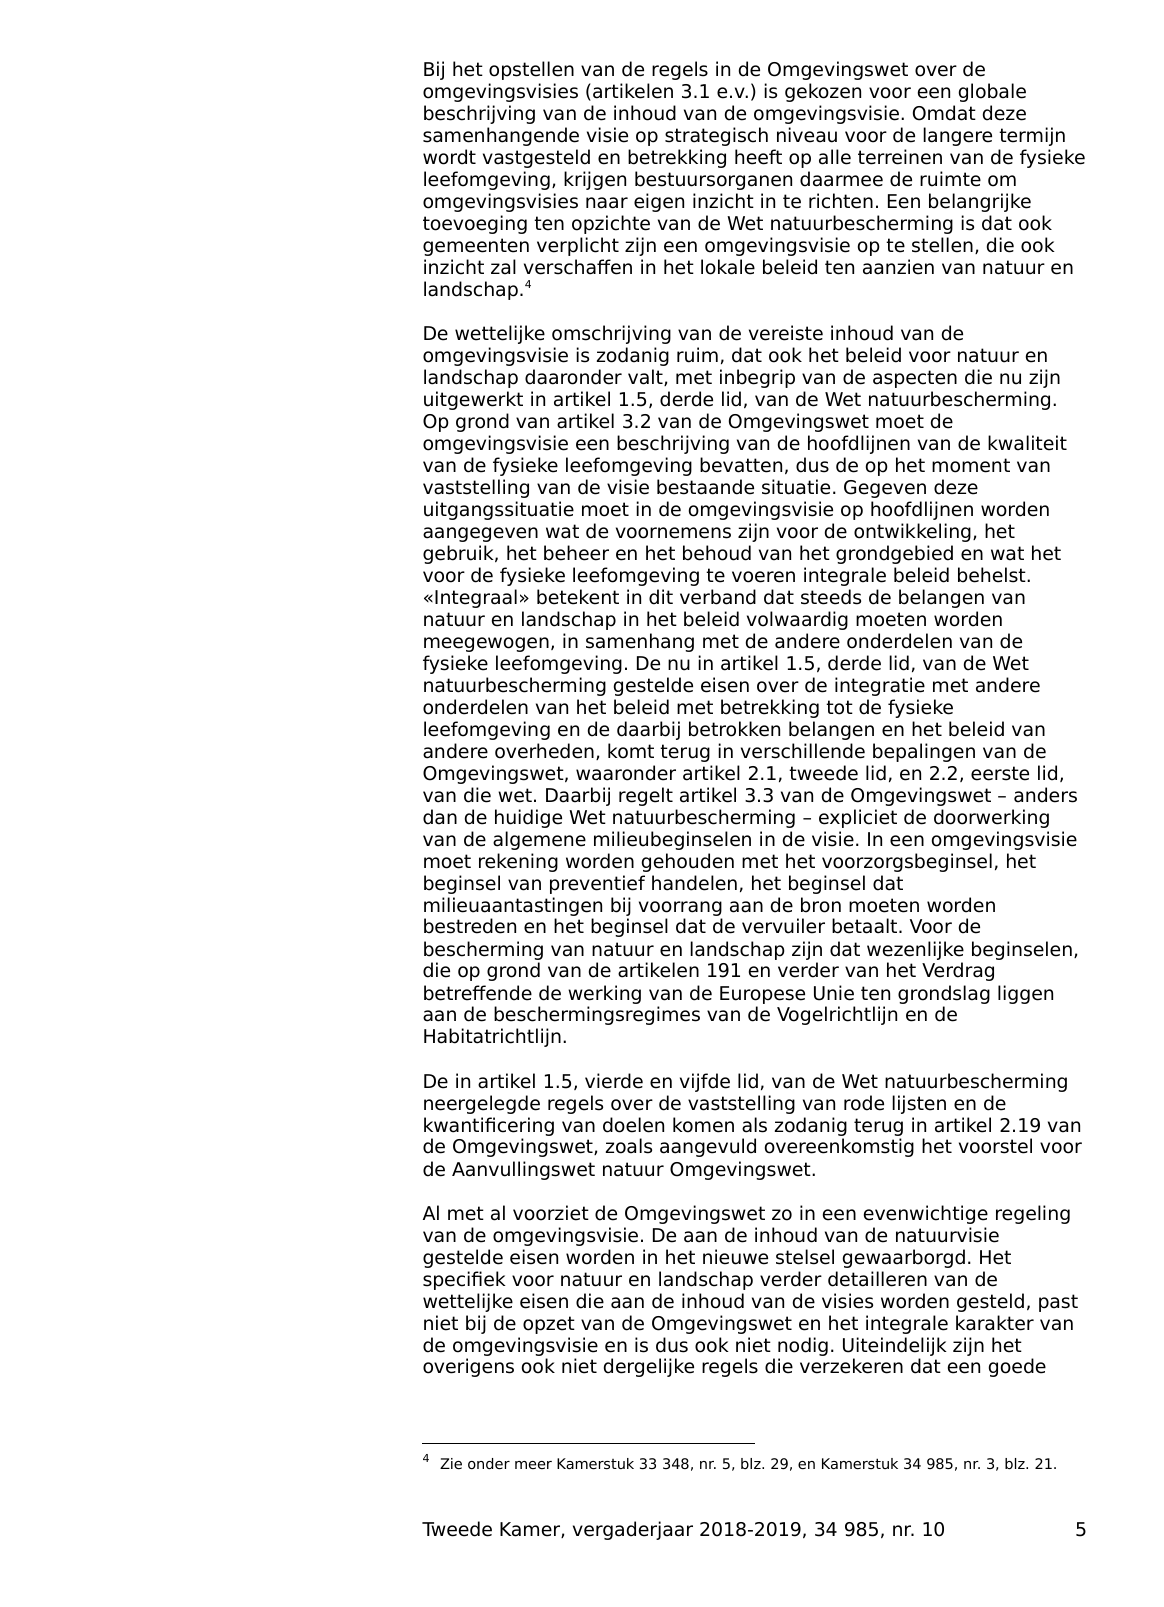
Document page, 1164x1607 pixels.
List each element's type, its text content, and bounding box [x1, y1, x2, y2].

text De wettelijke omschrijving van de vereiste inhoud van de omgevingsvisie is zodanig ruim, dat ook het beleid voor natuur en landschap daaronder valt, met inbegrip van de aspecten die nu zijn uitgewerkt in artikel 1.5, derde lid, van de Wet natuurbescherming. Op grond van artikel 3.2 van de Omgevingswet moet de omgevingsvisie een beschrijving van de hoofdlijnen van de kwaliteit van de fysieke leefomgeving bevatten, dus de op het moment van vaststelling van de visie bestaande situatie. Gegeven deze uitgangssituatie moet in de omgevingsvisie op hoofdlijnen worden aangegeven wat de voornemens zijn voor de ontwikkeling, het gebruik, het beheer en het behoud van het grondgebied en wat het voor de fysieke leefomgeving te voeren integrale beleid behelst. «Integraal» betekent in dit verband dat steeds de belangen van natuur en landschap in het beleid volwaardig moeten worden meegewogen, in samenhang met de andere onderdelen van de fysieke leefomgeving. De nu in artikel 1.5, derde lid, van de Wet natuurbescherming gestelde eisen over de integratie met andere onderdelen van het beleid met betrekking tot de fysieke leefomgeving en de daarbij betrokken belangen en het beleid van andere overheden, komt terug in verschillende bepalingen van de Omgevingswet, waaronder artikel 2.1, tweede lid, en 2.2, eerste lid, van die wet. Daarbij regelt artikel 3.3 van de Omgevingswet – anders dan de huidige Wet natuurbescherming – expliciet de doorwerking van de algemene milieubeginselen in de visie. In een omgevingsvisie moet rekening worden gehouden met het voorzorgsbeginsel, het beginsel van preventief handelen, het beginsel dat milieuaantastingen bij voorrang aan de bron moeten worden bestreden en het beginsel dat de vervuiler betaalt. Voor de bescherming van natuur en landschap zijn dat wezenlijke beginselen, die op grond van de artikelen 191 en verder van het Verdrag betreffende de werking van de Europese Unie ten grondslag liggen aan de beschermingsregimes van de Vogelrichtlijn en de Habitatrichtlijn. [422, 323, 1087, 1048]
text Al met al voorziet de Omgevingswet zo in een evenwichtige regeling van de omgevingsvisie. De aan de inhoud van de natuurvisie gestelde eisen worden in het nieuwe stelsel gewaarborgd. Het specifiek voor natuur en landschap verder detailleren van de wettelijke eisen die aan de inhoud van de visies worden gesteld, past niet bij de opzet van de Omgevingswet en het integrale karakter van de omgevingsvisie en is dus ook niet nodig. Uiteindelijk zijn het overigens ook niet dergelijke regels die verzekeren dat een goede [422, 1203, 1087, 1378]
text Bij het opstellen van de regels in de Omgevingswet over de omgevingsvisies (artikelen 3.1 e.v.) is gekozen voor een globale beschrijving van de inhoud van de omgevingsvisie. Omdat deze samenhangende visie op strategisch niveau voor de langere termijn wordt vastgesteld en betrekking heeft op alle terreinen van de fysieke leefomgeving, krijgen bestuursorganen daarmee de ruimte om omgevingsvisies naar eigen inzicht in te richten. Een belangrijke toevoeging ten opzichte van de Wet natuurbescherming is dat ook gemeenten verplicht zijn een omgevingsvisie op te stellen, die ook inzicht zal verschaffen in het lokale beleid ten aanzien van natuur en landschap. [422, 59, 1087, 301]
text Zie onder meer Kamerstuk 33 348, nr. 5, blz. 29, en Kamerstuk 34 985, nr. 3, blz. 21. [422, 1452, 1087, 1474]
text De in artikel 1.5, vierde en vijfde lid, van de Wet natuurbescherming neergelegde regels over de vaststelling van rode lijsten en de kwantificering van doelen komen als zodanig terug in artikel 2.19 van de Omgevingswet, zoals aangevuld overeenkomstig het voorstel voor de Aanvullingswet natuur Omgevingswet. [422, 1071, 1087, 1180]
